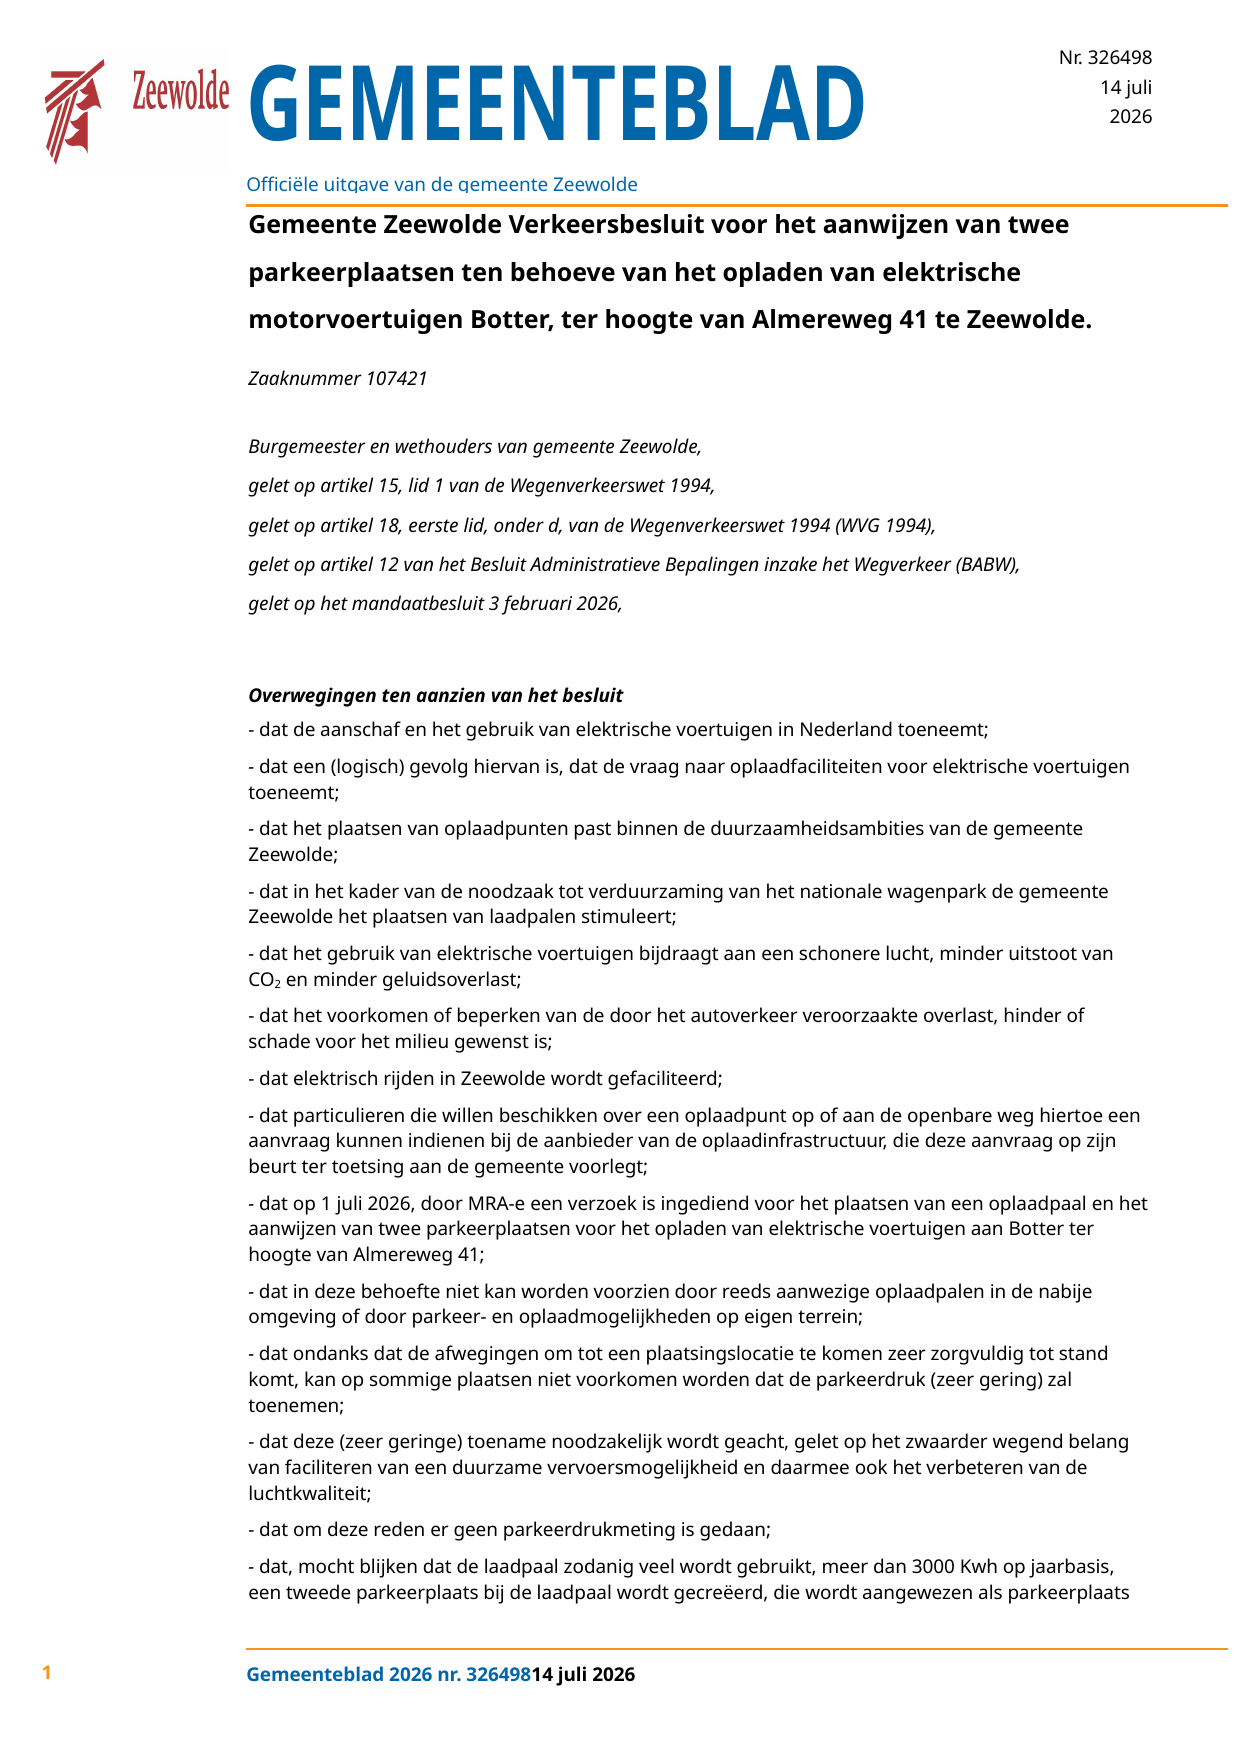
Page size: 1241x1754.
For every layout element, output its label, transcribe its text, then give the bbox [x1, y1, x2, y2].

text - dat op 1 juli 2026, door MRA-e een verzoek is ingediend voor het plaatsen van een oplaadpaal en het aanwijzen van twee parkeerplaatsen voor het opladen van elektrische voertuigen aan Botter ter hoogte van Almereweg 41; [248, 1190, 1152, 1267]
text - dat de aanschaf en het gebruik van elektrische voertuigen in Nederland toeneemt; [248, 716, 1152, 742]
text - dat het voorkomen of beperken van de door het autoverkeer veroorzaakte overlast, hinder of schade voor het milieu gewenst is; [248, 1003, 1152, 1054]
text Overwegingen ten aanzien van het besluit [248, 682, 1152, 708]
text - dat ondanks dat de afwegingen om tot een plaatsingslocatie te komen zeer zorgvuldig tot stand komt, kan op sommige plaatsen niet voorkomen worden dat de parkeerdruk (zeer gering) zal toenemen; [248, 1340, 1152, 1418]
text - dat particulieren die willen beschikken over een oplaadpunt op of aan de openbare weg hiertoe een aanvraag kunnen indienen bij de aanbieder van de oplaadinfrastructuur, die deze aanvraag op zijn beurt ter toetsing aan de gemeente voorlegt; [248, 1102, 1152, 1179]
text - dat in deze behoefte niet kan worden voorzien door reeds aanwezige oplaadpalen in de nabije omgeving of door parkeer- en oplaadmogelijkheden op eigen terrein; [248, 1278, 1152, 1329]
text - dat het plaatsen van oplaadpunten past binnen de duurzaamheidsambities van de gemeente Zeewolde; [248, 816, 1152, 867]
text Gemeente Zeewolde Verkeersbesluit voor het aanwijzen van twee parkeerplaatsen ten behoeve van het opladen van elektrische motorvoertuigen Botter, ter hoogte van Almereweg 41 te Zeewolde. [248, 207, 1152, 336]
picture [41, 47, 231, 172]
text - dat deze (zeer geringe) toename noodzakelijk wordt geacht, gelet op het zwaarder wegend belang van faciliteren van een duurzame vervoersmogelijkheid en daarmee ook het verbeteren van de luchtkwaliteit; [248, 1428, 1152, 1506]
text - dat in het kader van de noodzaak tot verduurzaming van het nationale wagenpark de gemeente Zeewolde het plaatsen van laadpalen stimuleert; [248, 878, 1152, 929]
text - dat om deze reden er geen parkeerdrukmeting is gedaan; [248, 1517, 1152, 1542]
text Zaaknummer 107421 [248, 366, 1152, 391]
text gelet op artikel 12 van het Besluit Administratieve Bepalingen inzake het Wegverkeer (BABW), [248, 551, 1152, 577]
text - dat een (logisch) gevolg hiervan is, dat de vraag naar oplaadfaciliteiten voor elektrische voertuigen toeneemt; [248, 753, 1152, 804]
text - dat, mocht blijken dat de laadpaal zodanig veel wordt gebruikt, meer dan 3000 Kwh op jaarbasis, een tweede parkeerplaats bij de laadpaal wordt gecreëerd, die wordt aangewezen als parkeerplaats [248, 1553, 1152, 1605]
text gelet op artikel 15, lid 1 van de Wegenverkeerswet 1994, [248, 472, 1152, 498]
text - dat het gebruik van elektrische voertuigen bijdraagt aan een schonere lucht, minder uitstoot van CO2 en minder geluidsoverlast; [248, 940, 1152, 992]
text gelet op het mandaatbesluit 3 februari 2026, [248, 590, 1152, 616]
text - dat elektrisch rijden in Zeewolde wordt gefaciliteerd; [248, 1065, 1152, 1091]
text gelet op artikel 18, eerste lid, onder d, van de Wegenverkeerswet 1994 (WVG 1994), [248, 512, 1152, 537]
text Burgemeester en wethouders van gemeente Zeewolde, [248, 433, 1152, 459]
